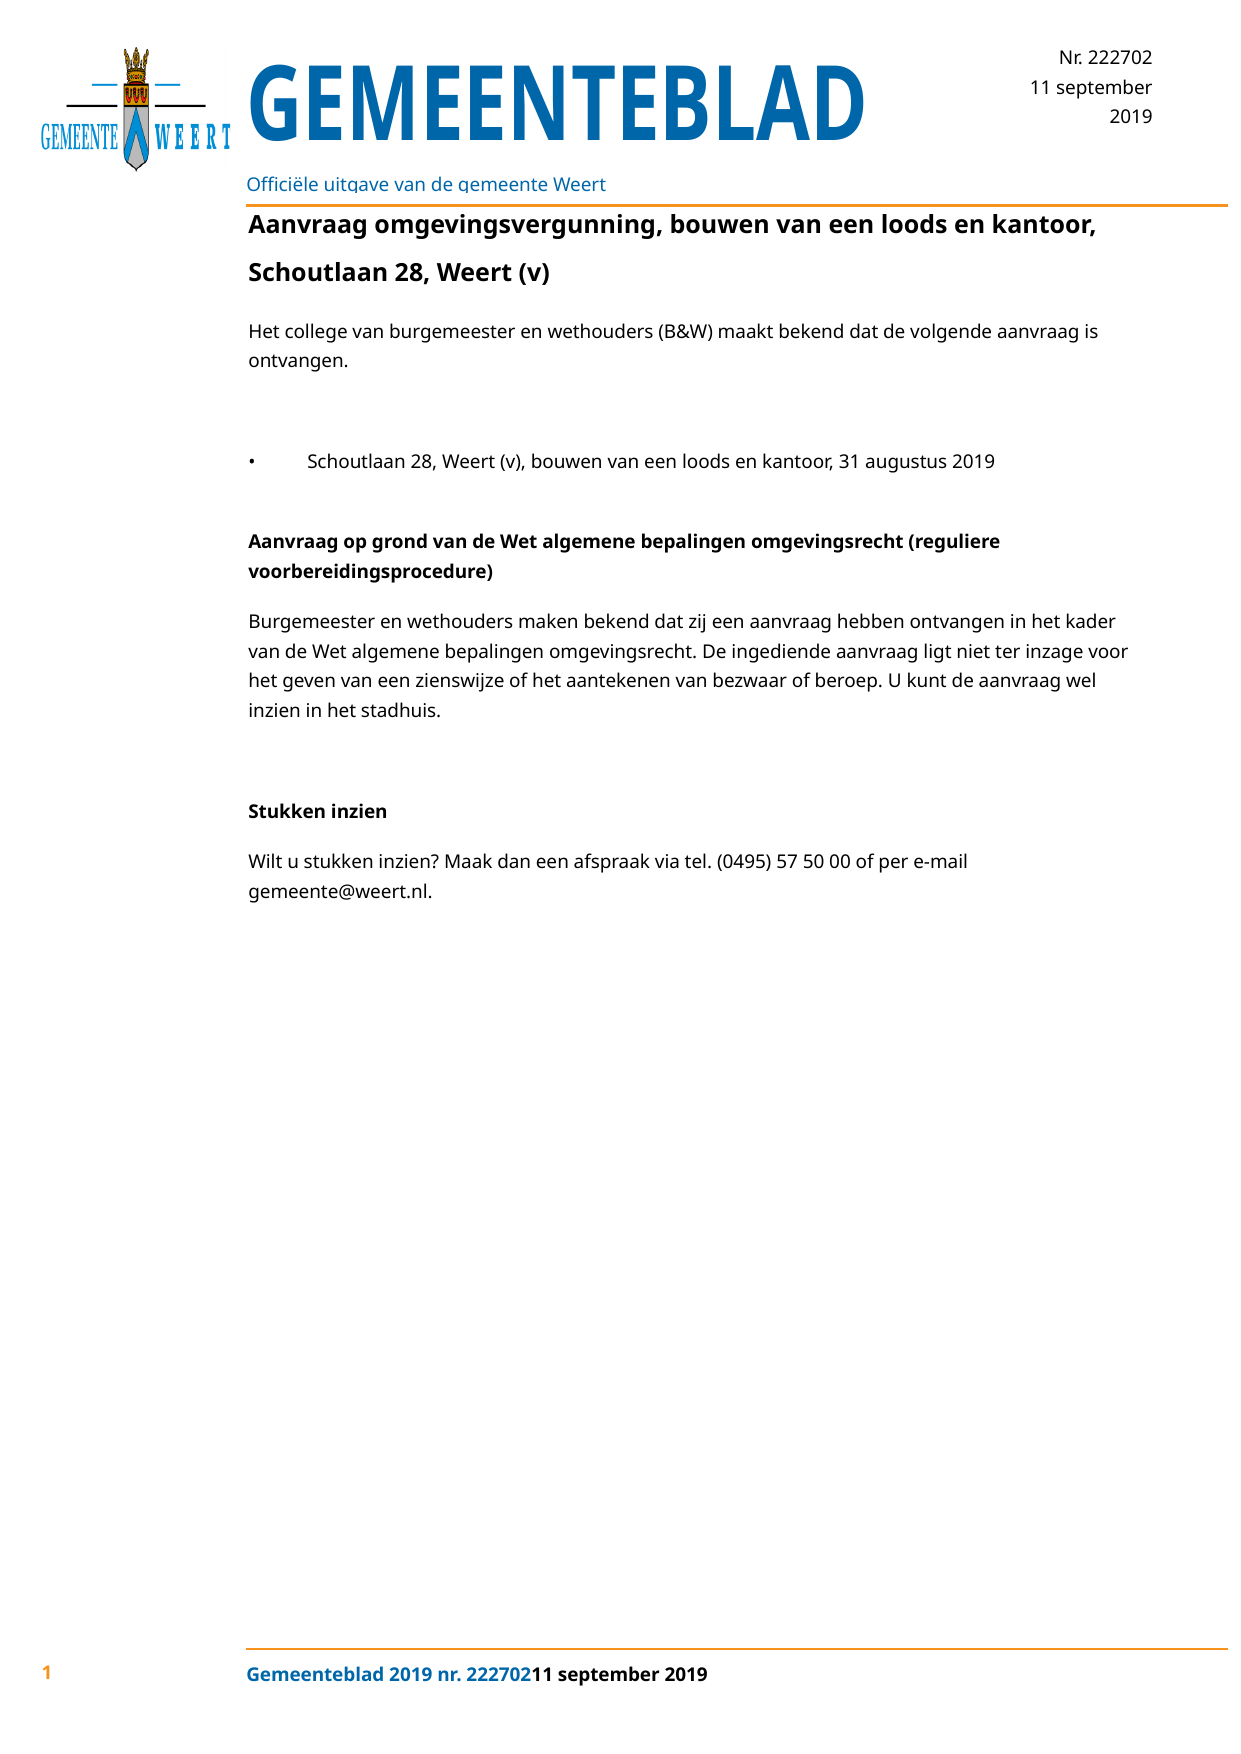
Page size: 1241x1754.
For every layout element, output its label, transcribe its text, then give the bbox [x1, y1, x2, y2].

text Aanvraag omgevingsvergunning, bouwen van een loods en kantoor, Schoutlaan 28, Weert (v) [248, 207, 1152, 288]
list Schoutlaan 28, Weert (v), bouwen van een loods en kantoor, 31 augustus 2019 [248, 448, 1152, 474]
text Het college van burgemeester en wethouders (B&W) maakt bekend dat de volgende aanvraag is ontvangen. [248, 318, 1152, 373]
text Wilt u stukken inzien? Maak dan een afspraak via tel. (0495) 57 50 00 of per e-mail gemeente@weert.nl. [248, 848, 1152, 904]
text Stukken inzien [248, 798, 1152, 824]
picture [41, 47, 231, 172]
text Aanvraag op grond van de Wet algemene bepalingen omgevingsrecht (reguliere voorbereidingsprocedure) [248, 528, 1152, 584]
text Burgemeester en wethouders maken bekend dat zij een aanvraag hebben ontvangen in het kader van de Wet algemene bepalingen omgevingsrecht. De ingediende aanvraag ligt niet ter inzage voor het geven van een zienswijze of het aantekenen van bezwaar of beroep. U kunt de aanvraag wel inzien in het stadhuis. [248, 608, 1152, 723]
